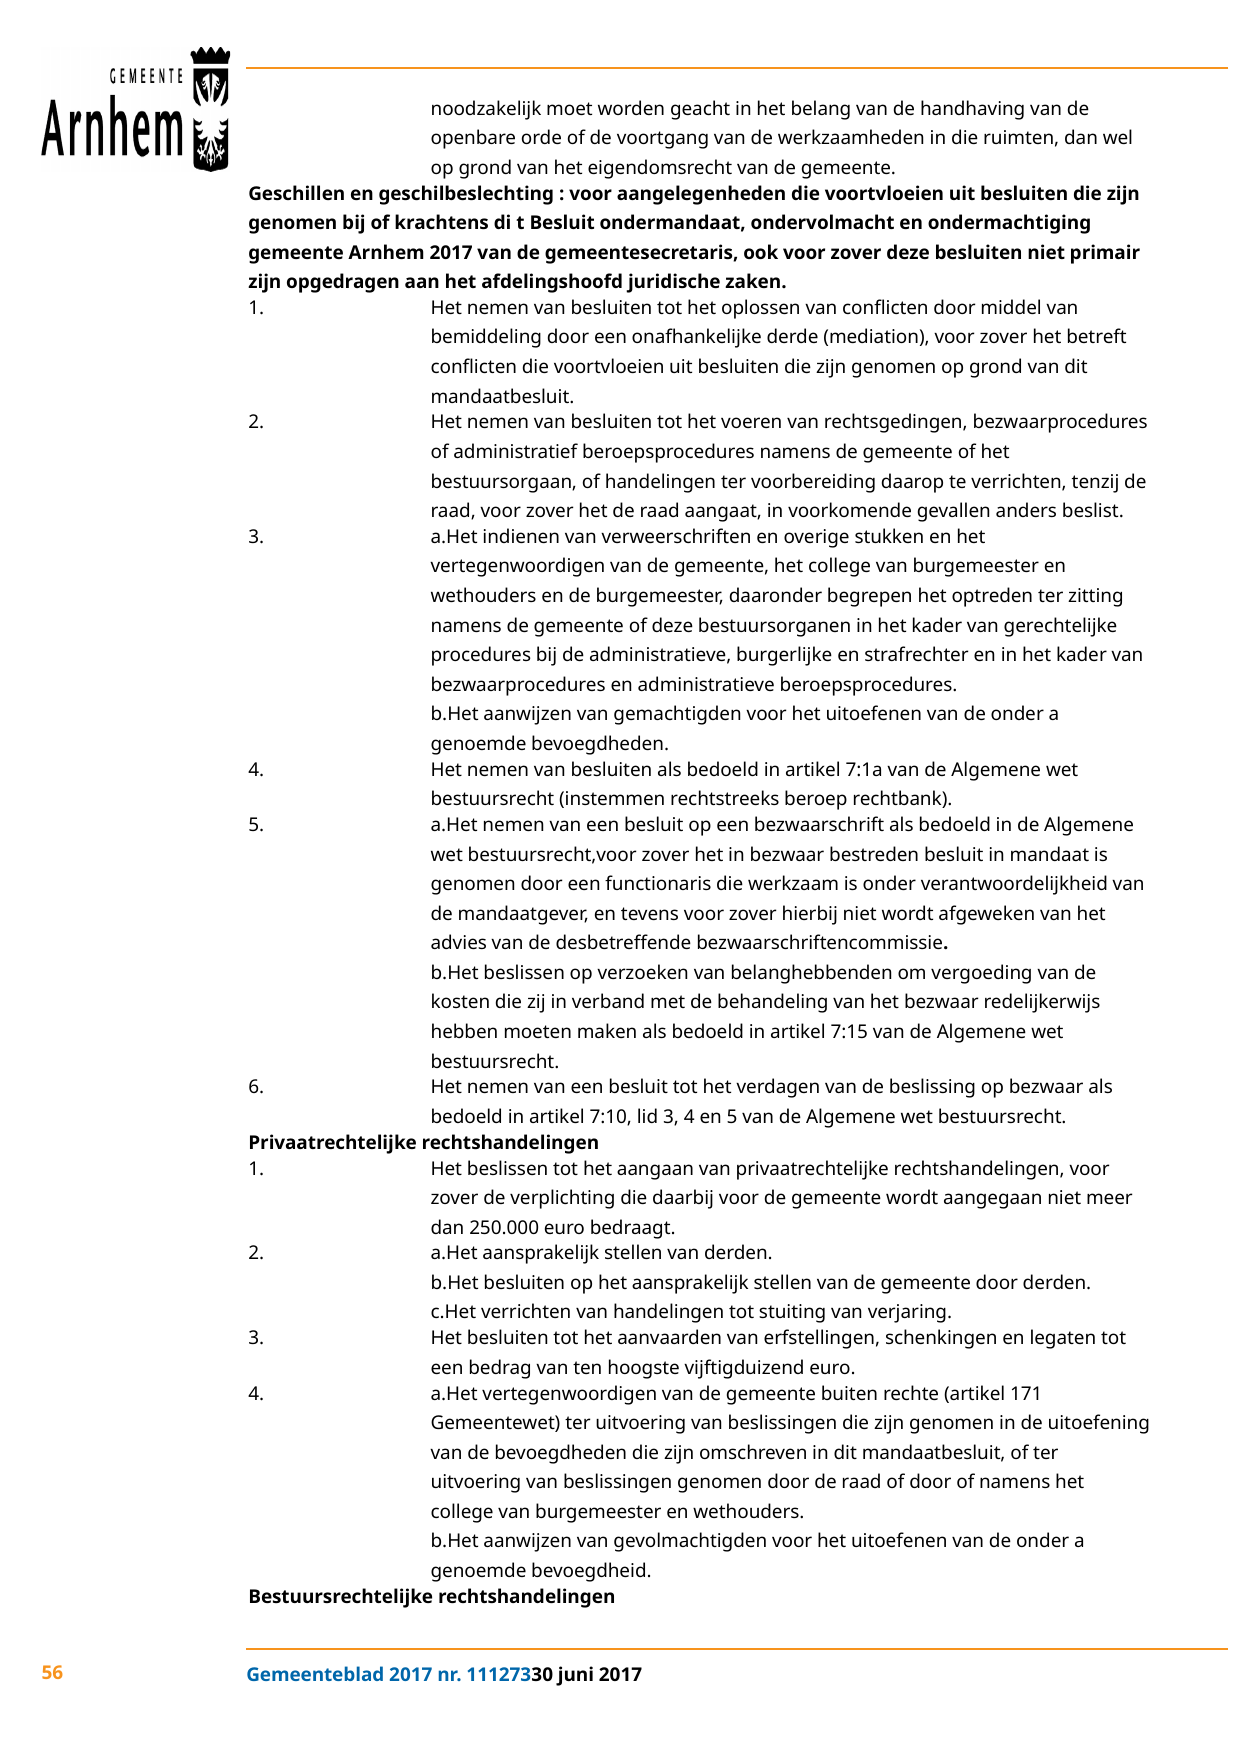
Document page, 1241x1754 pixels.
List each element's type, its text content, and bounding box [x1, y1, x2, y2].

table_cell 2. [248, 1240, 430, 1324]
table_cell a.Het aansprakelijk stellen van derden. b.Het besluiten op het aansprakelijk stellen van de gemeente door derden. c.Het verrichten van handelingen tot stuiting van verjaring. [430, 1240, 1152, 1324]
table_cell Privaatrechtelijke rechtshandelingen [248, 1129, 1152, 1155]
table_cell 3. [248, 523, 430, 756]
table_cell Het nemen van een besluit tot het verdagen van de beslissing op bezwaar als bedoeld in artikel 7:10, lid 3, 4 en 5 van de Algemene wet bestuursrecht. [430, 1074, 1152, 1129]
table_cell noodzakelijk moet worden geacht in het belang van de handhaving van de openbare orde of de voortgang van de werkzaamheden in die ruimten, dan wel op grond van het eigendomsrecht van de gemeente. [430, 95, 1152, 180]
table_cell 4. [248, 1380, 430, 1583]
table_cell 1. [248, 1155, 430, 1239]
picture [41, 47, 231, 172]
table_cell 5. [248, 811, 430, 1074]
table_cell 3. [248, 1325, 430, 1380]
table_cell 6. [248, 1074, 430, 1129]
table_cell Geschillen en geschilbeslechting : voor aangelegenheden die voortvloeien uit besluiten die zijn genomen bij of krachtens di t Besluit ondermandaat, ondervolmacht en ondermachtiging gemeente Arnhem 2017 van de gemeentesecretaris, ook voor zover deze besluiten niet primair zijn opgedragen aan het afdelingshoofd juridische zaken. [248, 180, 1152, 294]
table_cell Het nemen van besluiten tot het oplossen van conflicten door middel van bemiddeling door een onafhankelijke derde (mediation), voor zover het betreft conflicten die voortvloeien uit besluiten die zijn genomen op grond van dit mandaatbesluit. [430, 294, 1152, 409]
table_cell Het nemen van besluiten tot het voeren van rechtsgedingen, bezwaarprocedures of administratief beroepsprocedures namens de gemeente of het bestuursorgaan, of handelingen ter voorbereiding daarop te verrichten, tenzij de raad, voor zover het de raad aangaat, in voorkomende gevallen anders beslist. [430, 409, 1152, 523]
table_cell Het beslissen tot het aangaan van privaatrechtelijke rechtshandelingen, voor zover de verplichting die daarbij voor de gemeente wordt aangegaan niet meer dan 250.000 euro bedraagt. [430, 1155, 1152, 1239]
table_cell a.Het vertegenwoordigen van de gemeente buiten rechte (artikel 171 Gemeentewet) ter uitvoering van beslissingen die zijn genomen in de uitoefening van de bevoegdheden die zijn omschreven in dit mandaatbesluit, of ter uitvoering van beslissingen genomen door de raad of door of namens het college van burgemeester en wethouders. b.Het aanwijzen van gevolmachtigden voor het uitoefenen van de onder a genoemde bevoegdheid. [430, 1380, 1152, 1583]
table_cell Het nemen van besluiten als bedoeld in artikel 7:1a van de Algemene wet bestuursrecht (instemmen rechtstreeks beroep rechtbank). [430, 756, 1152, 811]
table_cell Het besluiten tot het aanvaarden van erfstellingen, schenkingen en legaten tot een bedrag van ten hoogste vijftigduizend euro. [430, 1325, 1152, 1380]
table_cell a.Het indienen van verweerschriften en overige stukken en het vertegenwoordigen van de gemeente, het college van burgemeester en wethouders en de burgemeester, daaronder begrepen het optreden ter zitting namens de gemeente of deze bestuursorganen in het kader van gerechtelijke procedures bij de administratieve, burgerlijke en strafrechter en in het kader van bezwaarprocedures en administratieve beroepsprocedures. b.Het aanwijzen van gemachtigden voor het uitoefenen van de onder a genoemde bevoegdheden. [430, 523, 1152, 756]
table_cell 2. [248, 409, 430, 523]
table_cell [248, 95, 430, 180]
table_cell Bestuursrechtelijke rechtshandelingen [248, 1583, 1152, 1609]
table_cell a.Het nemen van een besluit op een bezwaarschrift als bedoeld in de Algemene wet bestuursrecht,voor zover het in bezwaar bestreden besluit in mandaat is genomen door een functionaris die werkzaam is onder verantwoordelijkheid van de mandaatgever, en tevens voor zover hierbij niet wordt afgeweken van het advies van de desbetreffende bezwaarschriftencommissie. b.Het beslissen op verzoeken van belanghebbenden om vergoeding van de kosten die zij in verband met de behandeling van het bezwaar redelijkerwijs hebben moeten maken als bedoeld in artikel 7:15 van de Algemene wet bestuursrecht. [430, 811, 1152, 1074]
table_cell 1. [248, 294, 430, 409]
table_cell 4. [248, 756, 430, 811]
